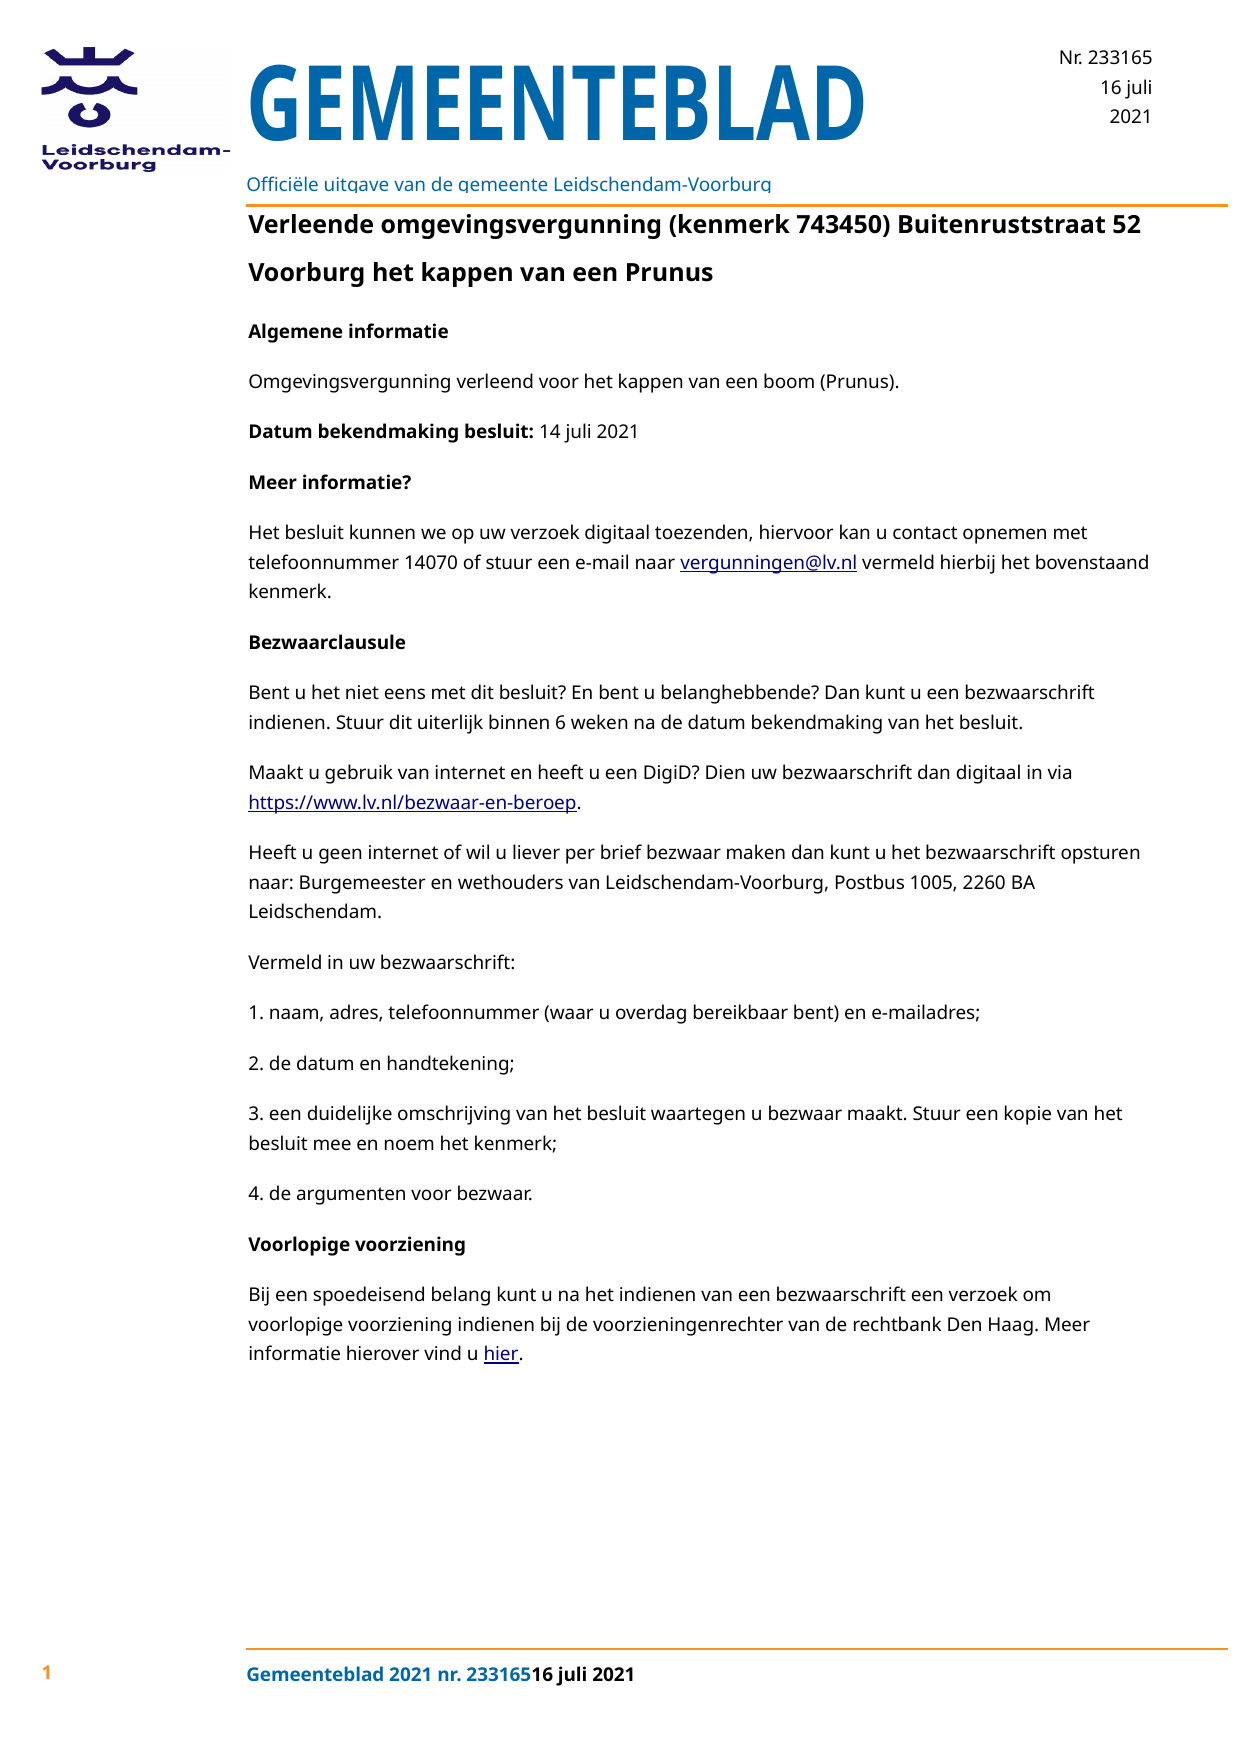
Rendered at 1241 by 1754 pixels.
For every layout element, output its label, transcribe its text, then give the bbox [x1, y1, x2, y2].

text Meer informatie? [248, 469, 1152, 495]
text 4. de argumenten voor bezwaar. [248, 1180, 1152, 1206]
text Algemene informatie [248, 318, 1152, 344]
text Bent u het niet eens met dit besluit? En bent u belanghebbende? Dan kunt u een bezwaarschrift indienen. Stuur dit uiterlijk binnen 6 weken na de datum bekendmaking van het besluit. [248, 679, 1152, 735]
text Bezwaarclausule [248, 629, 1152, 655]
text 2. de datum en handtekening; [248, 1050, 1152, 1076]
text Verleende omgevingsvergunning (kenmerk 743450) Buitenruststraat 52 Voorburg het kappen van een Prunus [248, 207, 1152, 288]
text Datum bekendmaking besluit: 14 juli 2021 [248, 419, 1152, 444]
text 1. naam, adres, telefoonnummer (waar u overdag bereikbaar bent) en e-mailadres; [248, 999, 1152, 1025]
picture [41, 47, 231, 172]
text Maakt u gebruik van internet en heeft u een DigiD? Dien uw bezwaarschrift dan digitaal in via https://www.lv.nl/bezwaar-en-beroep. [248, 759, 1152, 815]
text Het besluit kunnen we op uw verzoek digitaal toezenden, hiervoor kan u contact opnemen met telefoonnummer 14070 of stuur een e-mail naar vergunningen@lv.nl vermeld hierbij het bovenstaand kenmerk. [248, 519, 1152, 604]
text Bij een spoedeisend belang kunt u na het indienen van een bezwaarschrift een verzoek om voorlopige voorziening indienen bij de voorzieningenrechter van de rechtbank Den Haag. Meer informatie hierover vind u hier. [248, 1281, 1152, 1366]
text Vermeld in uw bezwaarschrift: [248, 949, 1152, 975]
text 3. een duidelijke omschrijving van het besluit waartegen u bezwaar maakt. Stuur een kopie van het besluit mee en noem het kenmerk; [248, 1100, 1152, 1156]
text Voorlopige voorziening [248, 1231, 1152, 1257]
text Omgevingsvergunning verleend voor het kappen van een boom (Prunus). [248, 368, 1152, 394]
text Heeft u geen internet of wil u liever per brief bezwaar maken dan kunt u het bezwaarschrift opsturen naar: Burgemeester en wethouders van Leidschendam-Voorburg, Postbus 1005, 2260 BA Leidschendam. [248, 839, 1152, 924]
